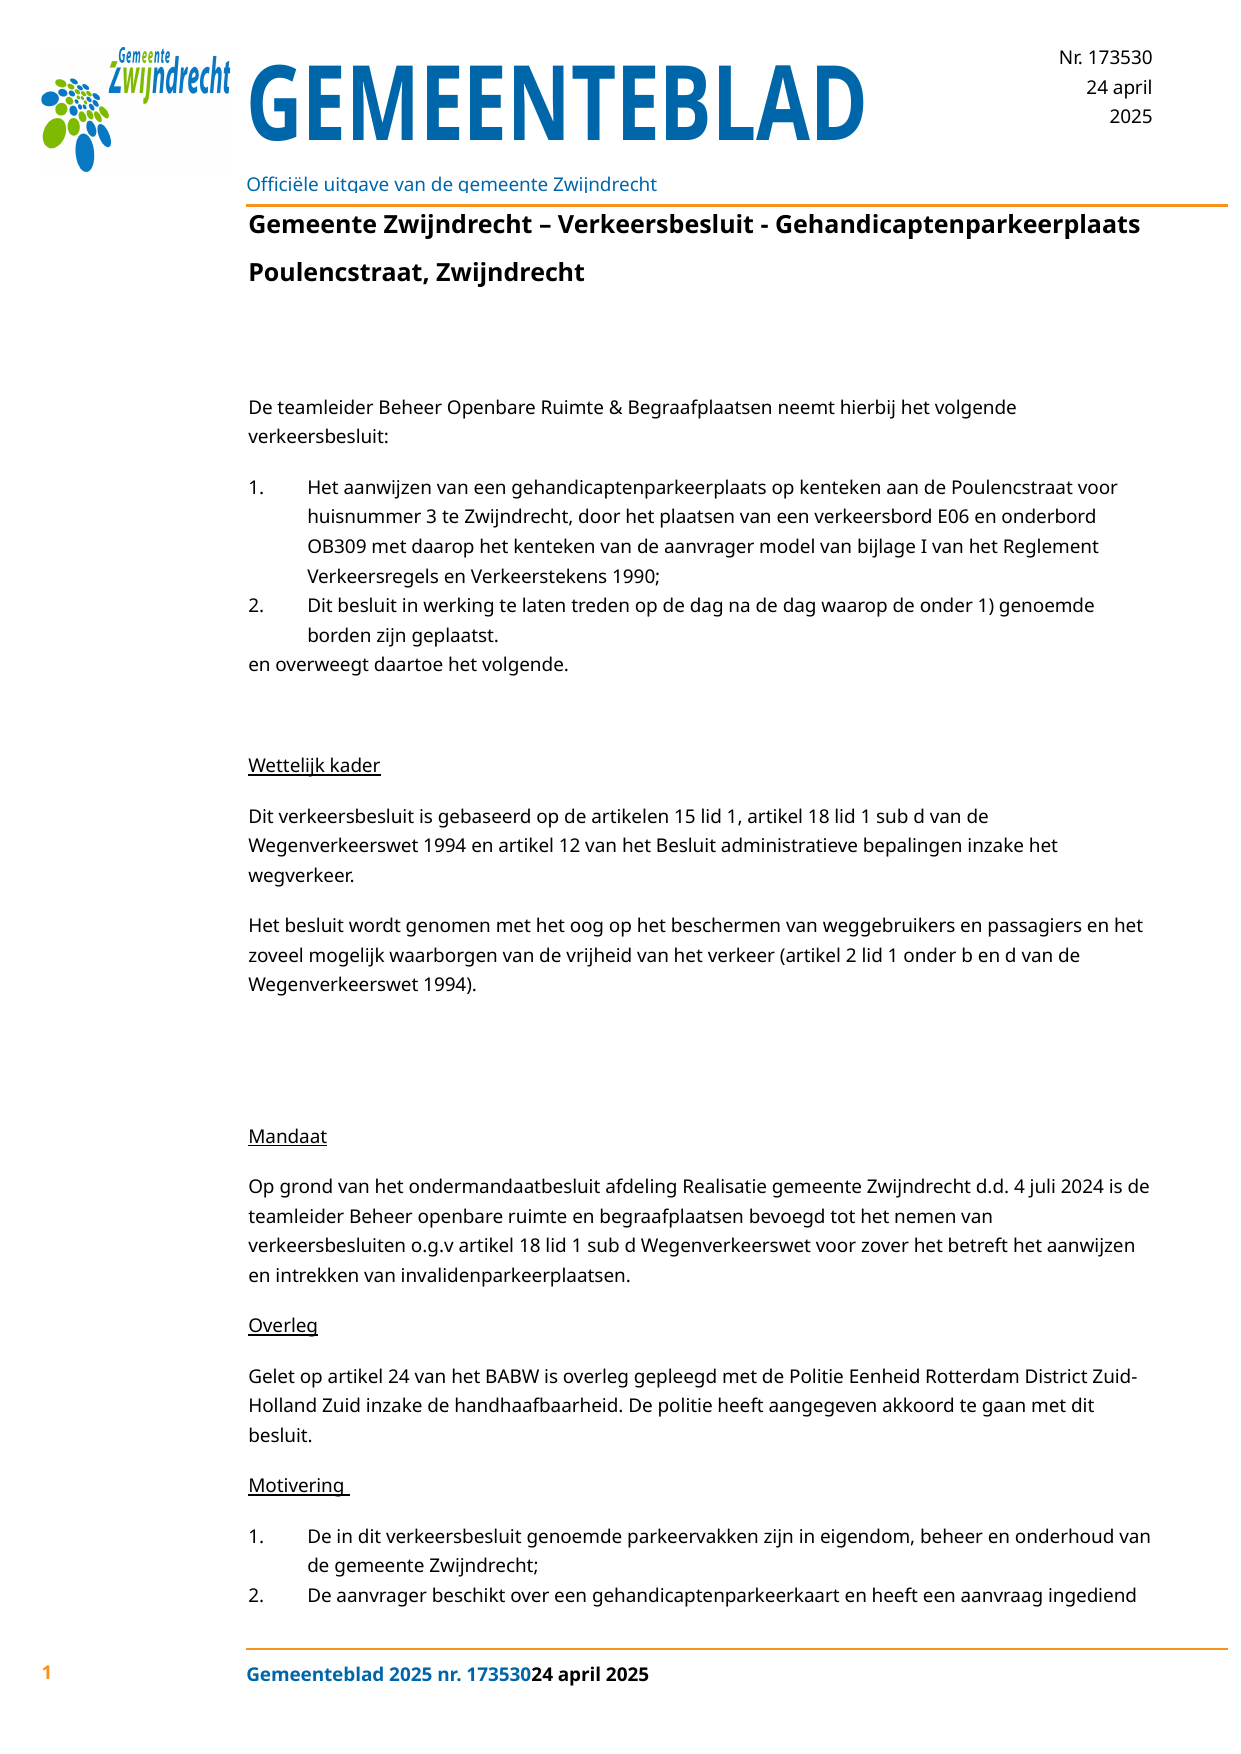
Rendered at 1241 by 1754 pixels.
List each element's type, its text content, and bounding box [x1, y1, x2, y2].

text Op grond van het ondermandaatbesluit afdeling Realisatie gemeente Zwijndrecht d.d. 4 juli 2024 is de teamleider Beheer openbare ruimte en begraafplaatsen bevoegd tot het nemen van verkeersbesluiten o.g.v artikel 18 lid 1 sub d Wegenverkeerswet voor zover het betreft het aanwijzen en intrekken van invalidenparkeerplaatsen. [248, 1173, 1152, 1288]
picture [41, 47, 231, 172]
text De teamleider Beheer Openbare Ruimte & Begraafplaatsen neemt hierbij het volgende verkeersbesluit: [248, 394, 1152, 449]
list Het aanwijzen van een gehandicaptenparkeerplaats op kenteken aan de Poulencstraat voor huisnummer 3 te Zwijndrecht, door het plaatsen van een verkeersbord E06 en onderbord OB309 met daarop het kenteken van de aanvrager model van bijlage I van het Reglement Verkeersregels en Verkeerstekens 1990; [248, 474, 1152, 588]
text Gelet op artikel 24 van het BABW is overleg gepleegd met de Politie Eenheid Rotterdam District Zuid-Holland Zuid inzake de handhaafbaarheid. De politie heeft aangegeven akkoord te gaan met dit besluit. [248, 1363, 1152, 1448]
text en overweegt daartoe het volgende. [248, 652, 1152, 677]
list De in dit verkeersbesluit genoemde parkeervakken zijn in eigendom, beheer en onderhoud van de gemeente Zwijndrecht; [248, 1523, 1152, 1578]
text Het besluit wordt genomen met het oog op het beschermen van weggebruikers en passagiers en het zoveel mogelijk waarborgen van de vrijheid van het verkeer (artikel 2 lid 1 onder b en d van de Wegenverkeerswet 1994). [248, 912, 1152, 997]
text Dit verkeersbesluit is gebaseerd op de artikelen 15 lid 1, artikel 18 lid 1 sub d van de Wegenverkeerswet 1994 en artikel 12 van het Besluit administratieve bepalingen inzake het wegverkeer. [248, 803, 1152, 888]
text Mandaat [248, 1123, 1152, 1148]
text Overleg [248, 1312, 1152, 1338]
list Dit besluit in werking te laten treden op de dag na de dag waarop de onder 1) genoemde borden zijn geplaatst. [248, 592, 1152, 648]
text Wettelijk kader [248, 752, 1152, 778]
text Gemeente Zwijndrecht – Verkeersbesluit - Gehandicaptenparkeerplaats Poulencstraat, Zwijndrecht [248, 207, 1152, 288]
text Motivering [248, 1472, 1152, 1498]
list De aanvrager beschikt over een gehandicaptenparkeerkaart en heeft een aanvraag ingediend [248, 1582, 1152, 1608]
